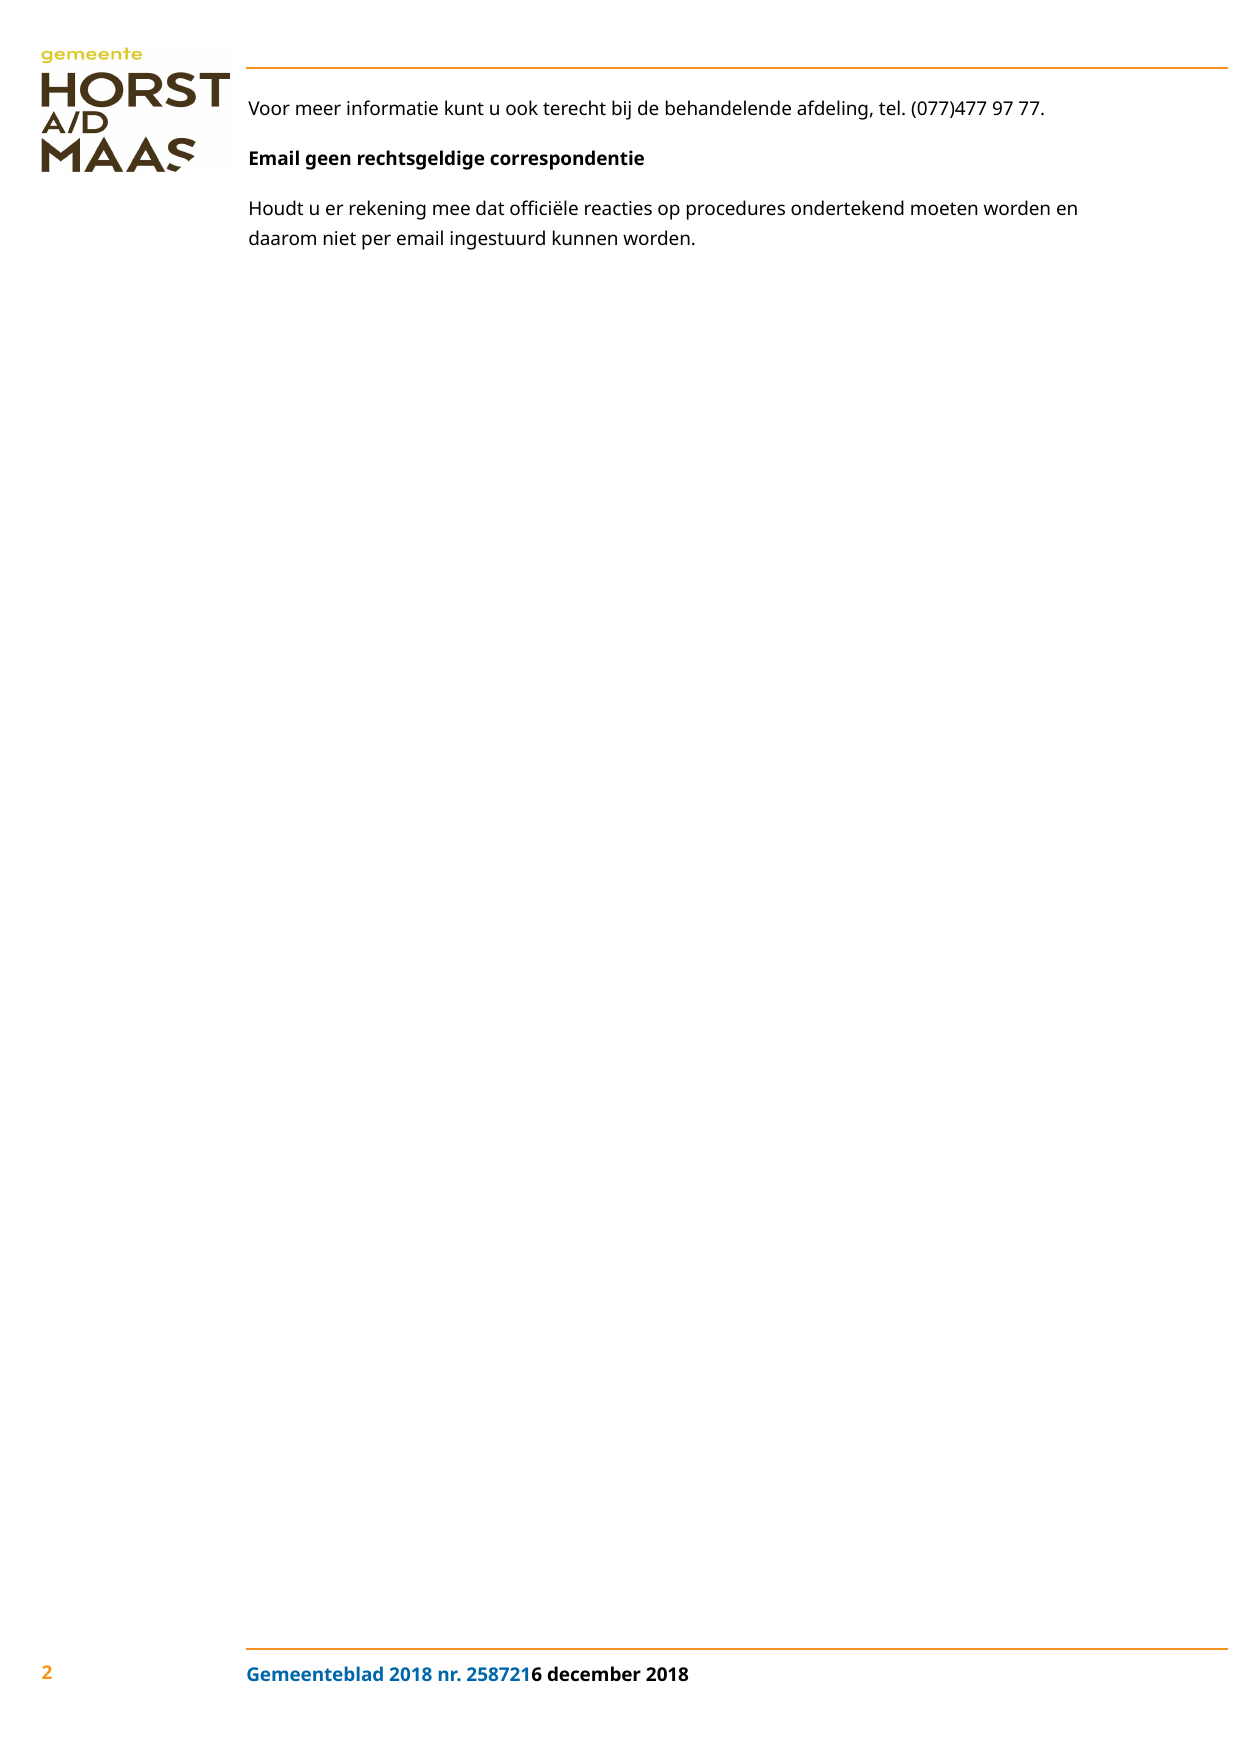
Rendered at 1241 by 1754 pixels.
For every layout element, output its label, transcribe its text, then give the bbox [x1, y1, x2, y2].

text Houdt u er rekening mee dat officiële reacties op procedures ondertekend moeten worden en daarom niet per email ingestuurd kunnen worden. [248, 196, 1152, 251]
text Voor meer informatie kunt u ook terecht bij de behandelende afdeling, tel. (077)477 97 77. [248, 95, 1152, 121]
text Email geen rechtsgeldige correspondentie [248, 145, 1152, 171]
picture [41, 47, 231, 172]
